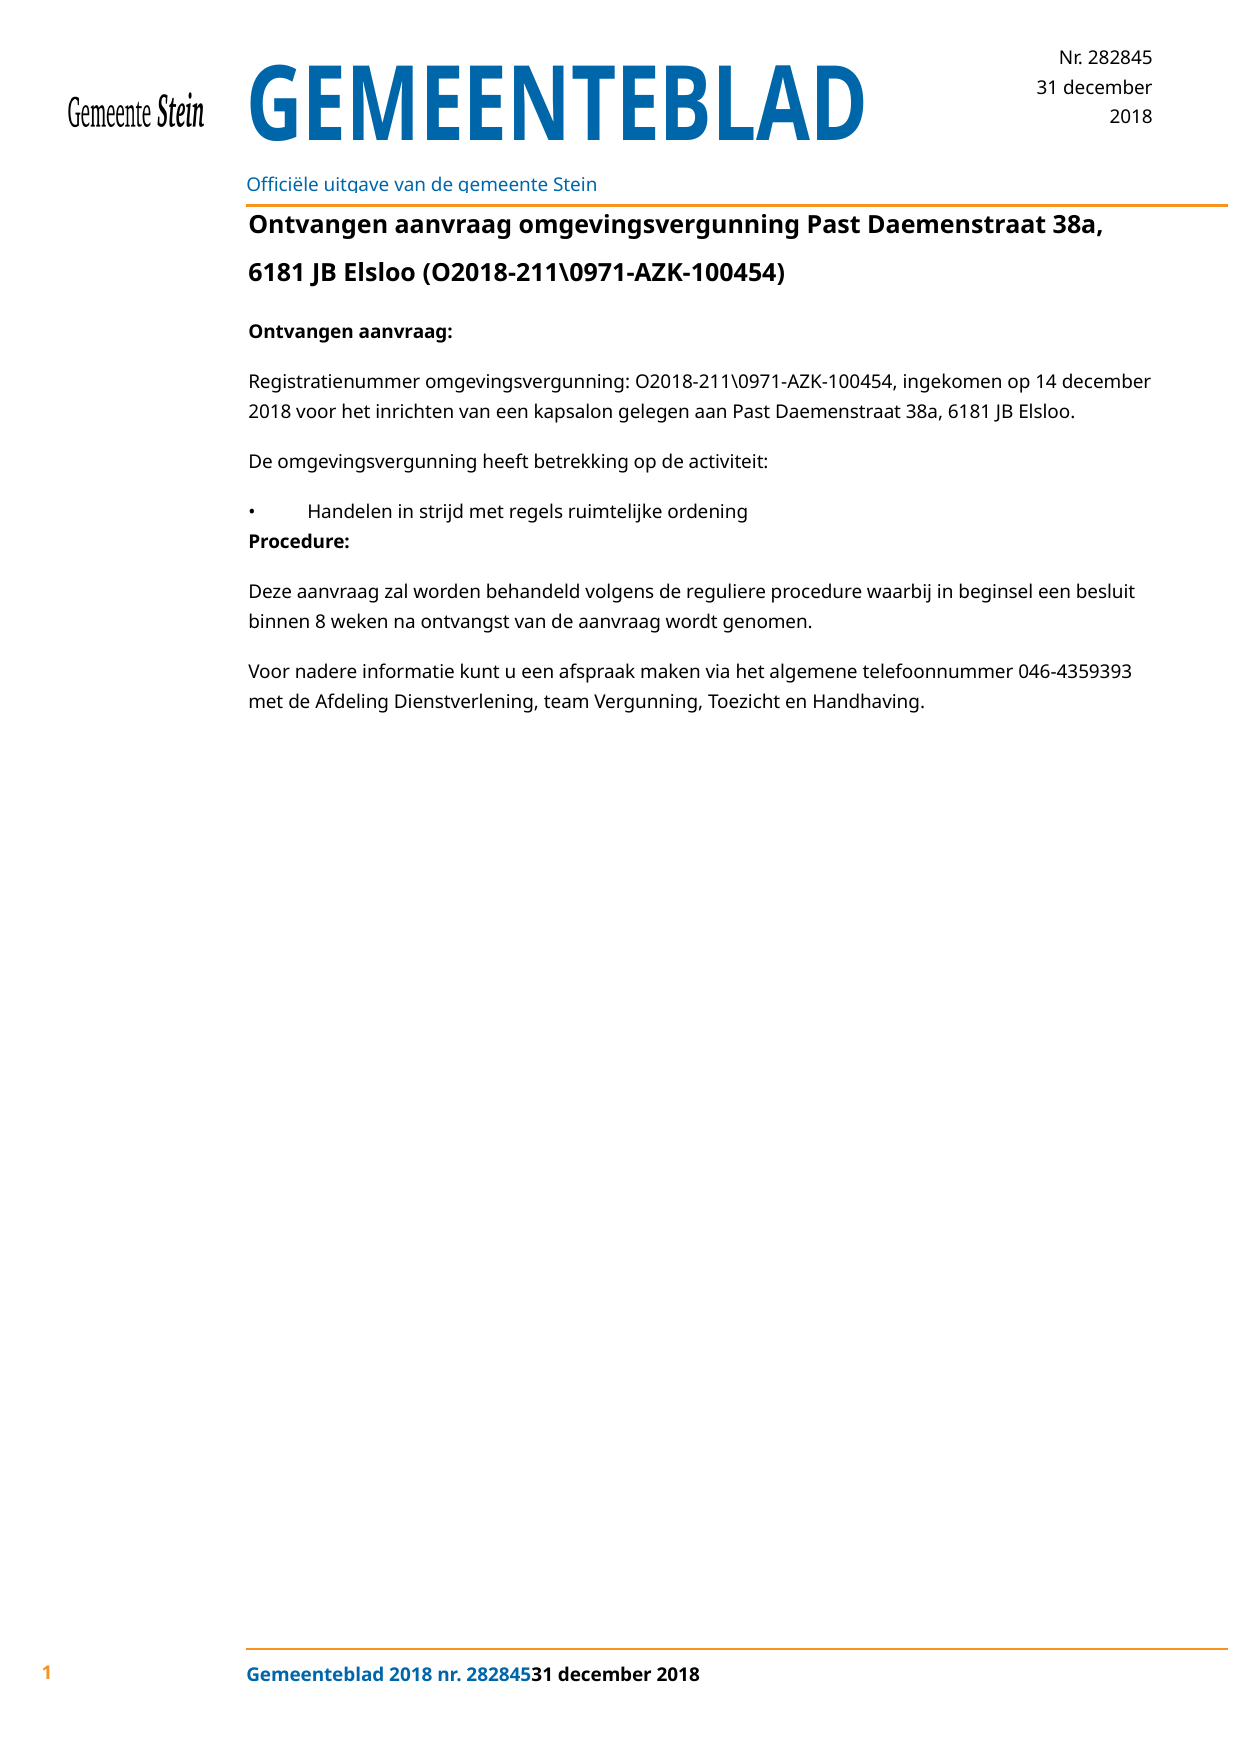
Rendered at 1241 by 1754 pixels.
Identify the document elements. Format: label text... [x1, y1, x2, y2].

text Ontvangen aanvraag omgevingsvergunning Past Daemenstraat 38a, 6181 JB Elsloo (O2018-211\0971-AZK-100454) [248, 207, 1152, 288]
text Registratienummer omgevingsvergunning: O2018-211\0971-AZK-100454, ingekomen op 14 december 2018 voor het inrichten van een kapsalon gelegen aan Past Daemenstraat 38a, 6181 JB Elsloo. [248, 368, 1152, 424]
text De omgevingsvergunning heeft betrekking op de activiteit: [248, 448, 1152, 474]
picture [41, 47, 231, 172]
text Ontvangen aanvraag: [248, 318, 1152, 344]
list Handelen in strijd met regels ruimtelijke ordening [248, 499, 1152, 524]
text Deze aanvraag zal worden behandeld volgens de reguliere procedure waarbij in beginsel een besluit binnen 8 weken na ontvangst van de aanvraag wordt genomen. [248, 579, 1152, 634]
text Procedure: [248, 528, 1152, 554]
text Voor nadere informatie kunt u een afspraak maken via het algemene telefoonnummer 046-4359393 met de Afdeling Dienstverlening, team Vergunning, Toezicht en Handhaving. [248, 659, 1152, 714]
